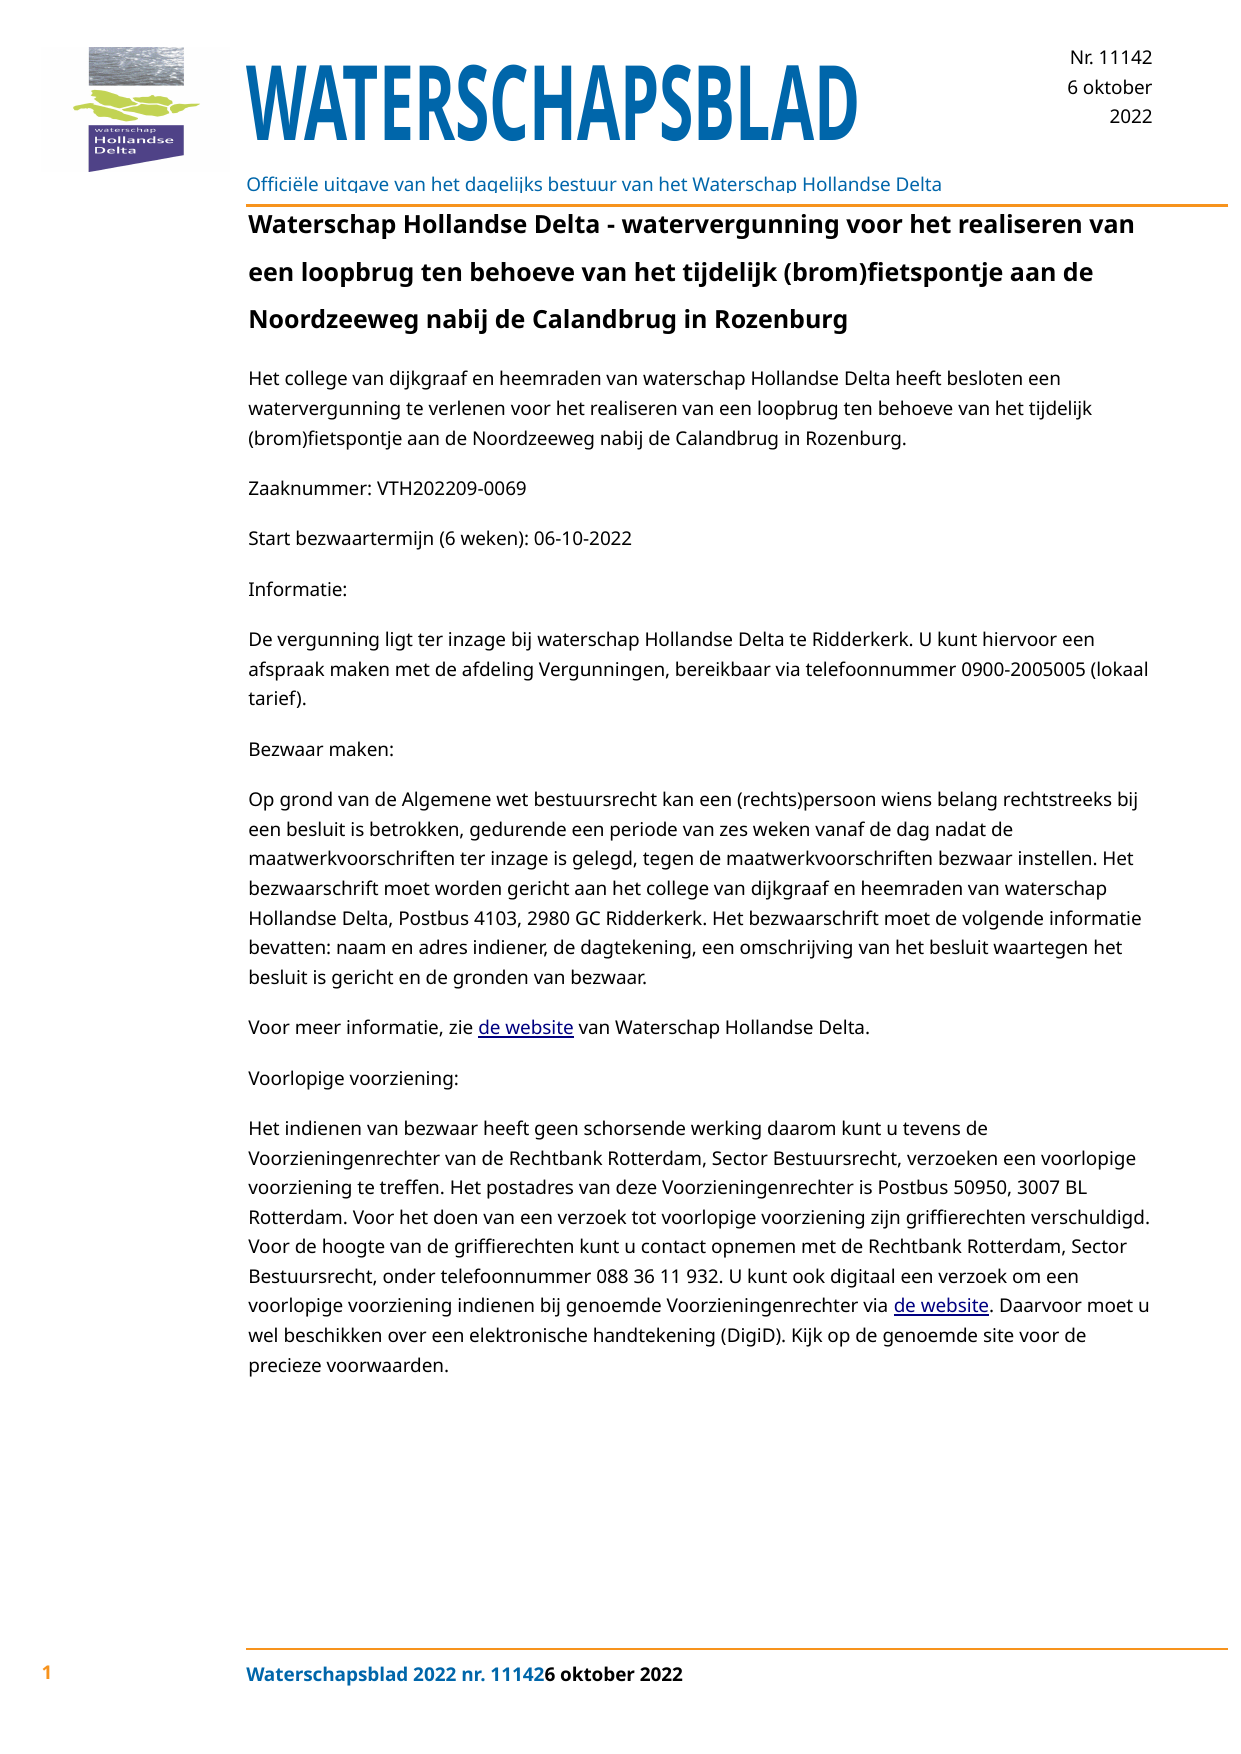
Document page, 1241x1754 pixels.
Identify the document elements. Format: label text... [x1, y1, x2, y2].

text Voor meer informatie, zie de website van Waterschap Hollandse Delta. [248, 1014, 1152, 1040]
text De vergunning ligt ter inzage bij waterschap Hollandse Delta te Ridderkerk. U kunt hiervoor een afspraak maken met de afdeling Vergunningen, bereikbaar via telefoonnummer 0900-2005005 (lokaal tarief). [248, 626, 1152, 711]
text Waterschap Hollandse Delta - watervergunning voor het realiseren van een loopbrug ten behoeve van het tijdelijk (brom)fietspontje aan de Noordzeeweg nabij de Calandbrug in Rozenburg [248, 207, 1152, 336]
text Zaaknummer: VTH202209-0069 [248, 475, 1152, 501]
text Het college van dijkgraaf en heemraden van waterschap Hollandse Delta heeft besloten een watervergunning te verlenen voor het realiseren van een loopbrug ten behoeve van het tijdelijk (brom)fietspontje aan de Noordzeeweg nabij de Calandbrug in Rozenburg. [248, 366, 1152, 450]
text Voorlopige voorziening: [248, 1065, 1152, 1090]
text Start bezwaartermijn (6 weken): 06-10-2022 [248, 526, 1152, 551]
text Bezwaar maken: [248, 736, 1152, 762]
text Informatie: [248, 576, 1152, 602]
text Op grond van de Algemene wet bestuursrecht kan een (rechts)persoon wiens belang rechtstreeks bij een besluit is betrokken, gedurende een periode van zes weken vanaf de dag nadat de maatwerkvoorschriften ter inzage is gelegd, tegen de maatwerkvoorschriften bezwaar instellen. Het bezwaarschrift moet worden gericht aan het college van dijkgraaf en heemraden van waterschap Hollandse Delta, Postbus 4103, 2980 GC Ridderkerk. Het bezwaarschrift moet de volgende informatie bevatten: naam en adres indiener, de dagtekening, een omschrijving van het besluit waartegen het besluit is gericht en de gronden van bezwaar. [248, 786, 1152, 989]
text Het indienen van bezwaar heeft geen schorsende werking daarom kunt u tevens de Voorzieningenrechter van de Rechtbank Rotterdam, Sector Bestuursrecht, verzoeken een voorlopige voorziening te treffen. Het postadres van deze Voorzieningenrechter is Postbus 50950, 3007 BL Rotterdam. Voor het doen van een verzoek tot voorlopige voorziening zijn griffierechten verschuldigd. Voor de hoogte van de griffierechten kunt u contact opnemen met de Rechtbank Rotterdam, Sector Bestuursrecht, onder telefoonnummer 088 36 11 932. U kunt ook digitaal een verzoek om een voorlopige voorziening indienen bij genoemde Voorzieningenrechter via de website. Daarvoor moet u wel beschikken over een elektronische handtekening (DigiD). Kijk op de genoemde site voor de precieze voorwaarden. [248, 1115, 1152, 1377]
picture [41, 47, 231, 172]
